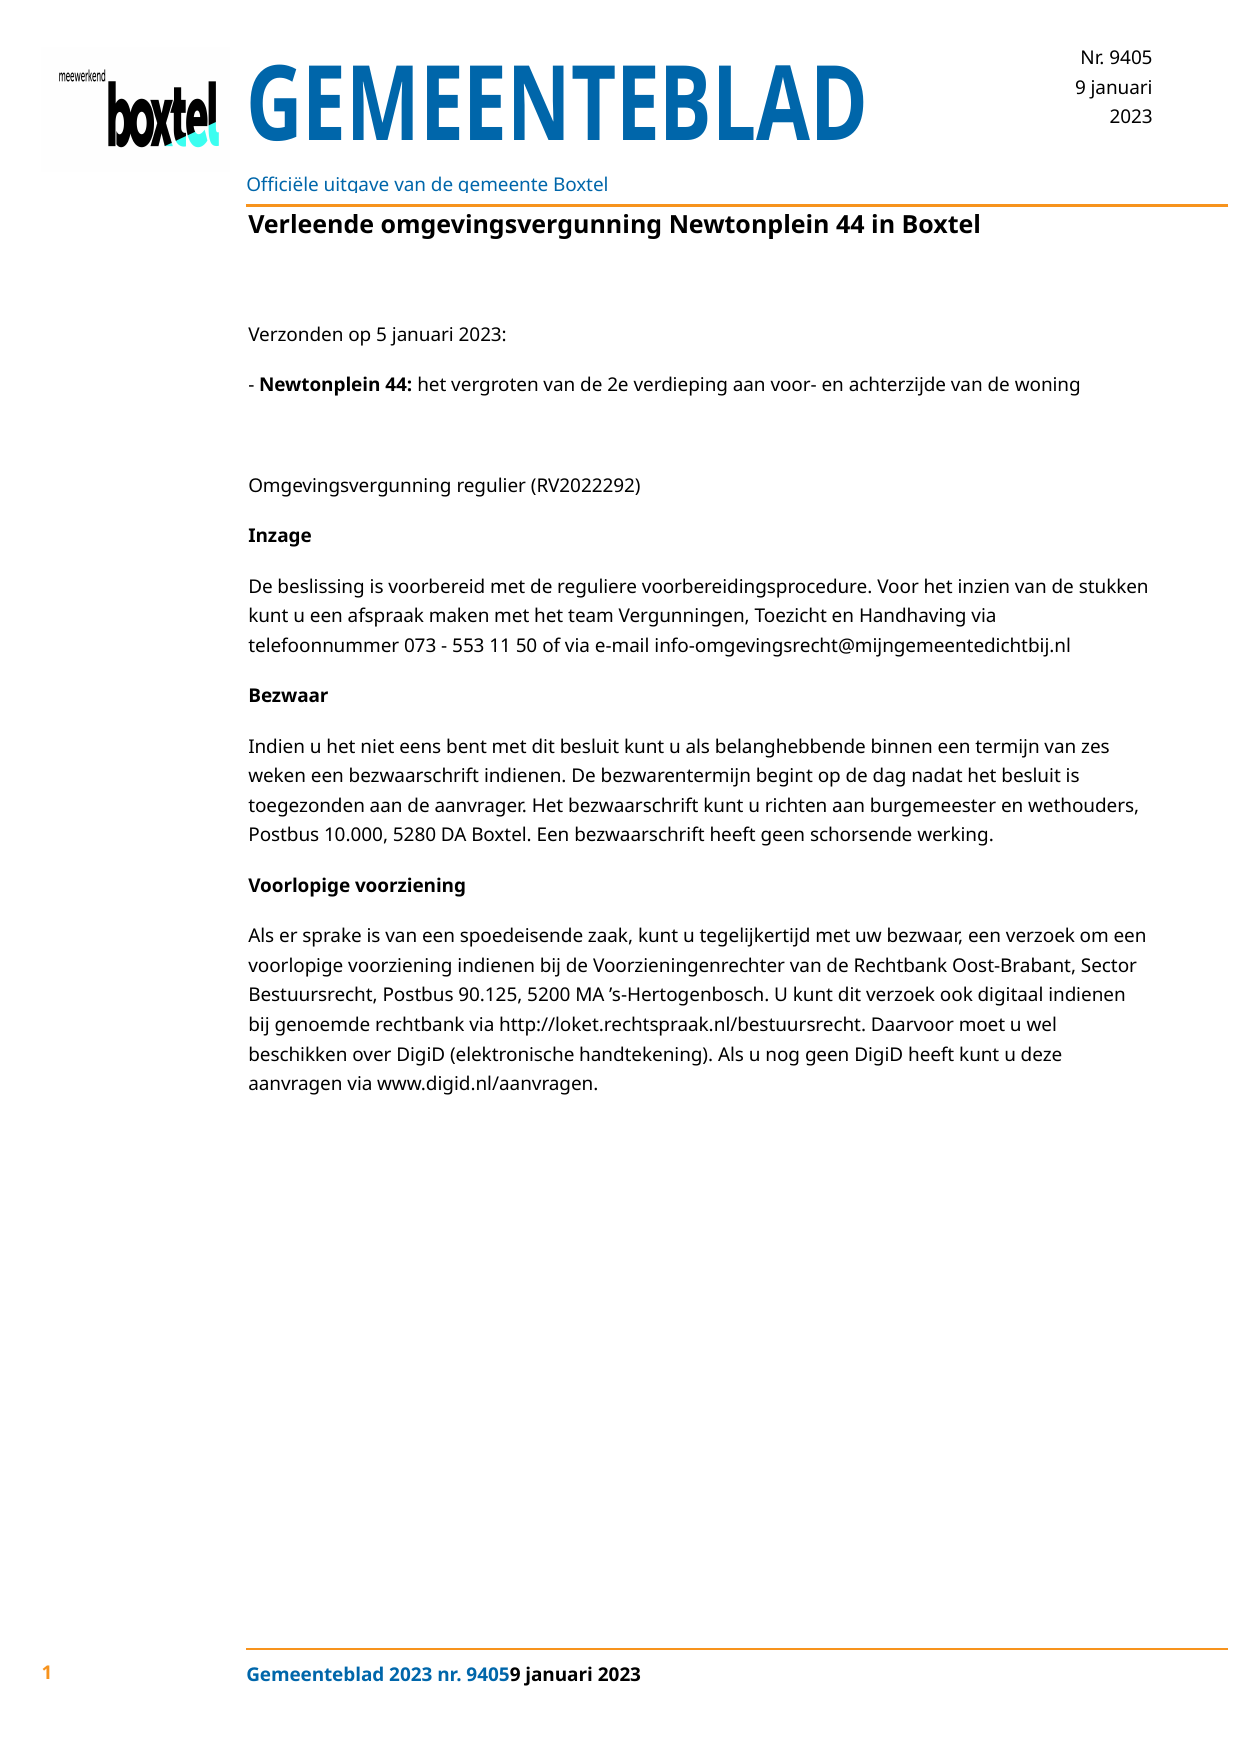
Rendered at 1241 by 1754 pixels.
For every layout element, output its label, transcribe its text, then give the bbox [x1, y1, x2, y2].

text Omgevingsvergunning regulier (RV2022292) [248, 472, 1152, 498]
text Indien u het niet eens bent met dit besluit kunt u als belanghebbende binnen een termijn van zes weken een bezwaarschrift indienen. De bezwarentermijn begint op de dag nadat het besluit is toegezonden aan de aanvrager. Het bezwaarschrift kunt u richten aan burgemeester en wethouders, Postbus 10.000, 5280 DA Boxtel. Een bezwaarschrift heeft geen schorsende werking. [248, 733, 1152, 847]
text Als er sprake is van een spoedeisende zaak, kunt u tegelijkertijd met uw bezwaar, een verzoek om een voorlopige voorziening indienen bij de Voorzieningenrechter van de Rechtbank Oost-Brabant, Sector Bestuursrecht, Postbus 90.125, 5200 MA ’s-Hertogenbosch. U kunt dit verzoek ook digitaal indienen bij genoemde rechtbank via http://loket.rechtspraak.nl/bestuursrecht. Daarvoor moet u wel beschikken over DigiD (elektronische handtekening). Als u nog geen DigiD heeft kunt u deze aanvragen via www.digid.nl/aanvragen. [248, 922, 1152, 1096]
text Inzage [248, 522, 1152, 548]
text De beslissing is voorbereid met de reguliere voorbereidingsprocedure. Voor het inzien van de stukken kunt u een afspraak maken met het team Vergunningen, Toezicht en Handhaving via telefoonnummer 073 - 553 11 50 of via e-mail info-omgevingsrecht@mijngemeentedichtbij.nl [248, 573, 1152, 658]
text Bezwaar [248, 682, 1152, 708]
text Voorlopige voorziening [248, 872, 1152, 898]
text - Newtonplein 44: het vergroten van de 2e verdieping aan voor- en achterzijde van de woning [248, 371, 1152, 397]
text Verleende omgevingsvergunning Newtonplein 44 in Boxtel [248, 207, 1152, 241]
text Verzonden op 5 januari 2023: [248, 321, 1152, 346]
picture [41, 47, 231, 172]
